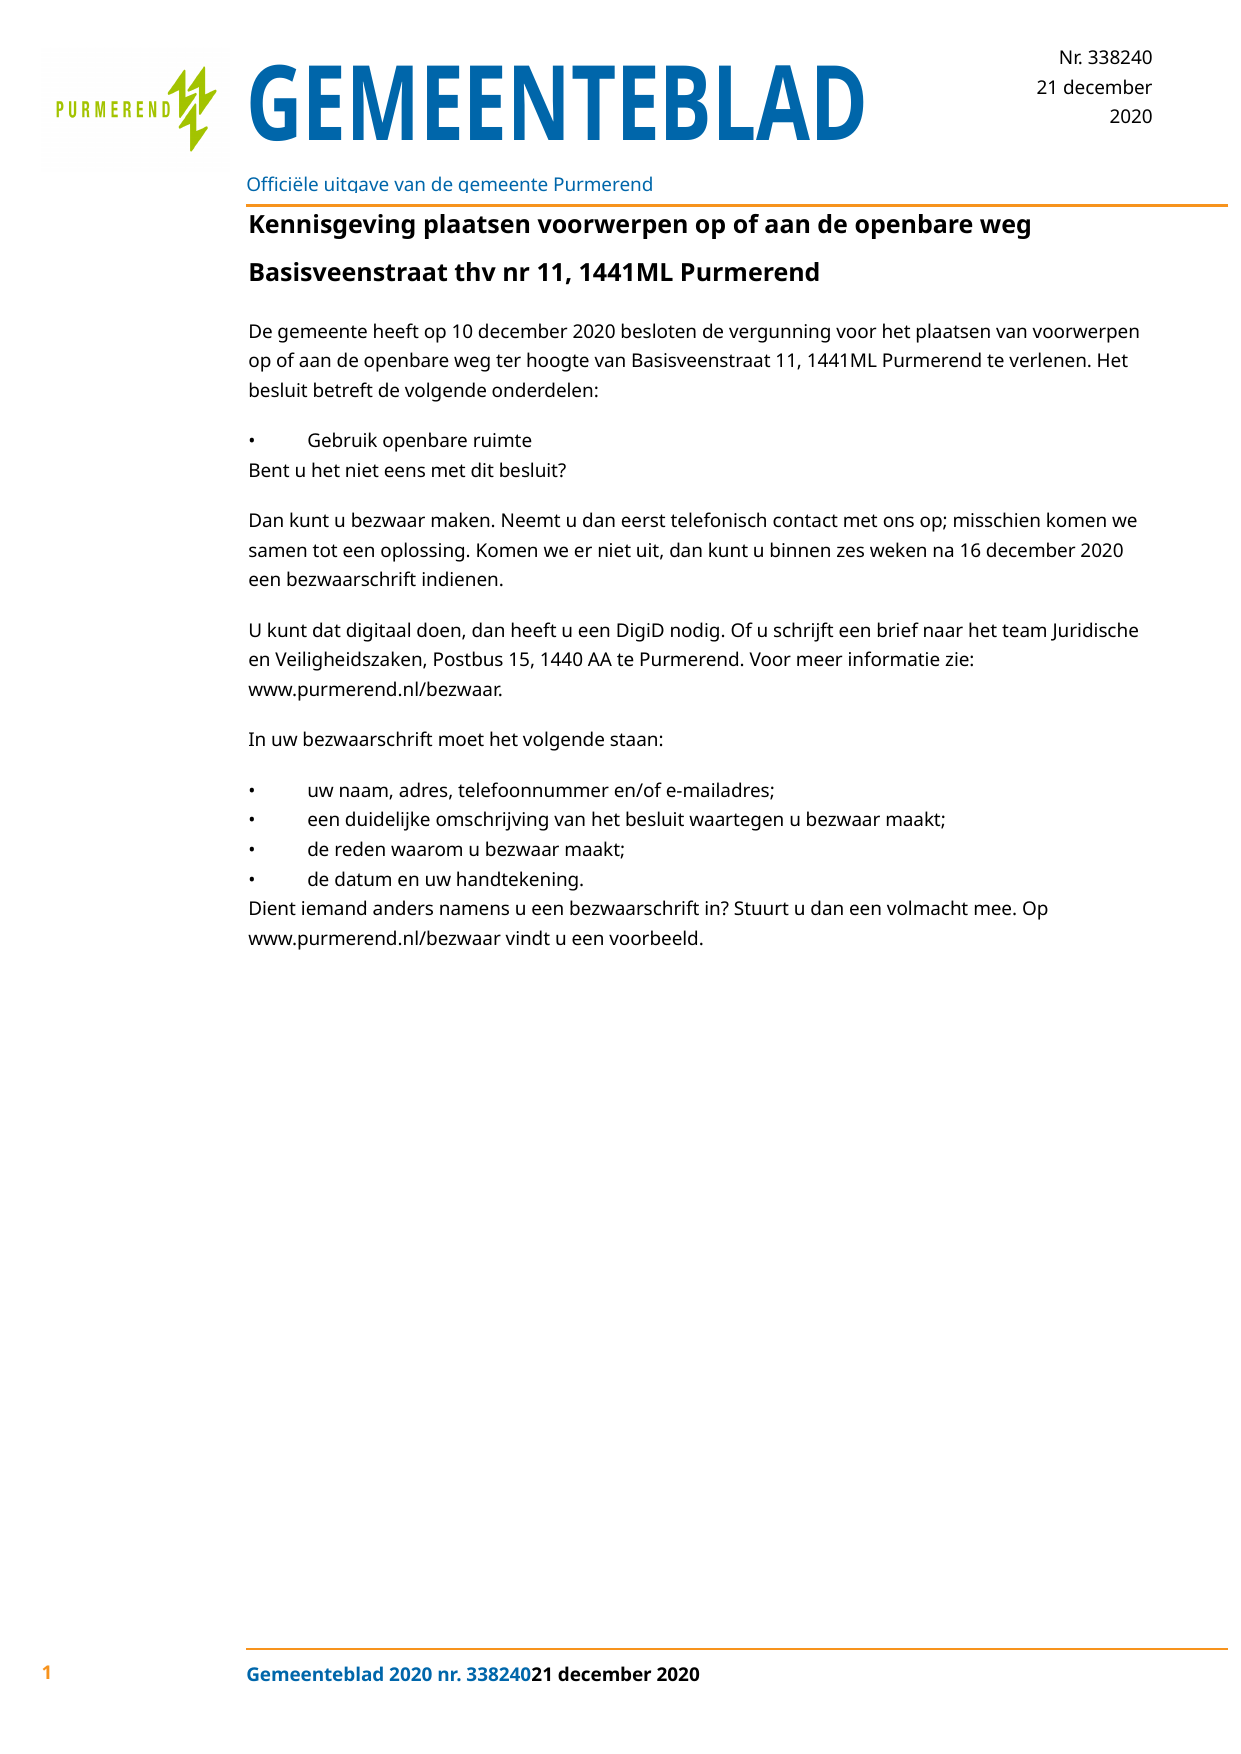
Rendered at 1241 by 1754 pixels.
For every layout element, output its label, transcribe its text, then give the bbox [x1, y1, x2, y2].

text U kunt dat digitaal doen, dan heeft u een DigiD nodig. Of u schrijft een brief naar het team Juridische en Veiligheidszaken, Postbus 15, 1440 AA te Purmerend. Voor meer informatie zie: www.purmerend.nl/bezwaar. [248, 617, 1152, 702]
text Kennisgeving plaatsen voorwerpen op of aan de openbare weg Basisveenstraat thv nr 11, 1441ML Purmerend [248, 207, 1152, 288]
text Bent u het niet eens met dit besluit? [248, 457, 1152, 483]
list de datum en uw handtekening. [248, 866, 1152, 892]
list de reden waarom u bezwaar maakt; [248, 836, 1152, 862]
text Dient iemand anders namens u een bezwaarschrift in? Stuurt u dan een volmacht mee. Op www.purmerend.nl/bezwaar vindt u een voorbeeld. [248, 895, 1152, 951]
text De gemeente heeft op 10 december 2020 besloten de vergunning voor het plaatsen van voorwerpen op of aan de openbare weg ter hoogte van Basisveenstraat 11, 1441ML Purmerend te verlenen. Het besluit betreft de volgende onderdelen: [248, 318, 1152, 403]
text In uw bezwaarschrift moet het volgende staan: [248, 727, 1152, 752]
list uw naam, adres, telefoonnummer en/of e-mailadres; [248, 777, 1152, 803]
picture [41, 47, 231, 172]
text Dan kunt u bezwaar maken. Neemt u dan eerst telefonisch contact met ons op; misschien komen we samen tot een oplossing. Komen we er niet uit, dan kunt u binnen zes weken na 16 december 2020 een bezwaarschrift indienen. [248, 507, 1152, 592]
list een duidelijke omschrijving van het besluit waartegen u bezwaar maakt; [248, 807, 1152, 832]
list Gebruik openbare ruimte [248, 427, 1152, 453]
